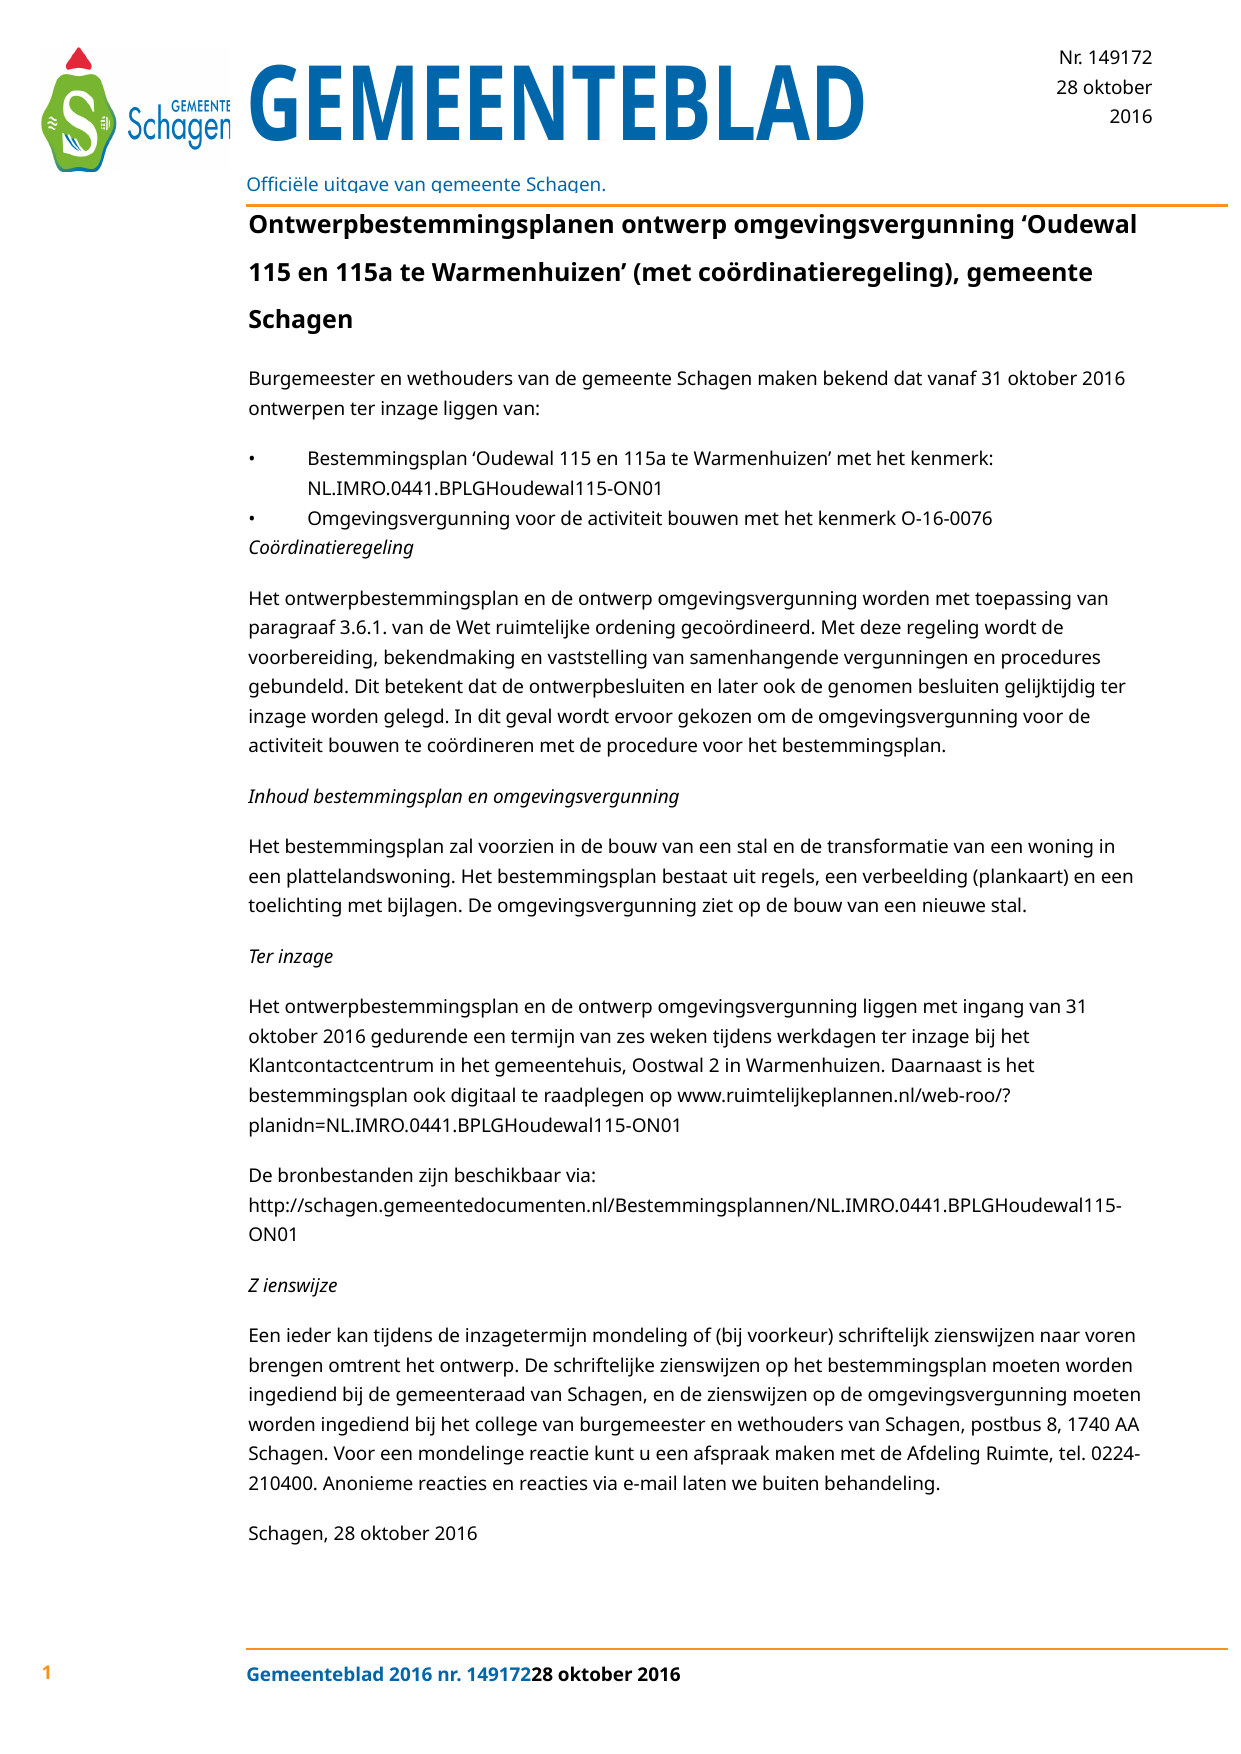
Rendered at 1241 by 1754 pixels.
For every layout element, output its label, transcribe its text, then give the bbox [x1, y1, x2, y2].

text Een ieder kan tijdens de inzagetermijn mondeling of (bij voorkeur) schriftelijk zienswijzen naar voren brengen omtrent het ontwerp. De schriftelijke zienswijzen op het bestemmingsplan moeten worden ingediend bij de gemeenteraad van Schagen, en de zienswijzen op de omgevingsvergunning moeten worden ingediend bij het college van burgemeester en wethouders van Schagen, postbus 8, 1740 AA Schagen. Voor een mondelinge reactie kunt u een afspraak maken met de Afdeling Ruimte, tel. 0224-210400. Anonieme reacties en reacties via e-mail laten we buiten behandeling. [248, 1322, 1152, 1496]
text Ter inzage [248, 943, 1152, 969]
text De bronbestanden zijn beschikbaar via: http://schagen.gemeentedocumenten.nl/Bestemmingsplannen/NL.IMRO.0441.BPLGHoudewal115-ON01 [248, 1162, 1152, 1247]
list Bestemmingsplan ‘Oudewal 115 en 115a te Warmenhuizen’ met het kenmerk: NL.IMRO.0441.BPLGHoudewal115-ON01 [248, 446, 1152, 501]
text Inhoud bestemmingsplan en omgevingsvergunning [248, 783, 1152, 809]
picture [41, 47, 231, 172]
text Schagen, 28 oktober 2016 [248, 1521, 1152, 1546]
text Het ontwerpbestemmingsplan en de ontwerp omgevingsvergunning worden met toepassing van paragraaf 3.6.1. van de Wet ruimtelijke ordening gecoördineerd. Met deze regeling wordt de voorbereiding, bekendmaking en vaststelling van samenhangende vergunningen en procedures gebundeld. Dit betekent dat de ontwerpbesluiten en later ook de genomen besluiten gelijktijdig ter inzage worden gelegd. In dit geval wordt ervoor gekozen om de omgevingsvergunning voor de activiteit bouwen te coördineren met de procedure voor het bestemmingsplan. [248, 585, 1152, 758]
text Z ienswijze [248, 1272, 1152, 1297]
text Burgemeester en wethouders van de gemeente Schagen maken bekend dat vanaf 31 oktober 2016 ontwerpen ter inzage liggen van: [248, 366, 1152, 421]
text Coördinatieregeling [248, 534, 1152, 560]
list Omgevingsvergunning voor de activiteit bouwen met het kenmerk O-16-0076 [248, 505, 1152, 530]
text Het bestemmingsplan zal voorzien in de bouw van een stal en de transformatie van een woning in een plattelandswoning. Het bestemmingsplan bestaat uit regels, een verbeelding (plankaart) en een toelichting met bijlagen. De omgevingsvergunning ziet op de bouw van een nieuwe stal. [248, 833, 1152, 918]
text Het ontwerpbestemmingsplan en de ontwerp omgevingsvergunning liggen met ingang van 31 oktober 2016 gedurende een termijn van zes weken tijdens werkdagen ter inzage bij het Klantcontactcentrum in het gemeentehuis, Oostwal 2 in Warmenhuizen. Daarnaast is het bestemmingsplan ook digitaal te raadplegen op www.ruimtelijkeplannen.nl/web-roo/?planidn=NL.IMRO.0441.BPLGHoudewal115-ON01 [248, 993, 1152, 1137]
text Ontwerpbestemmingsplanen ontwerp omgevingsvergunning ‘Oudewal 115 en 115a te Warmenhuizen’ (met coördinatieregeling), gemeente Schagen [248, 207, 1152, 336]
